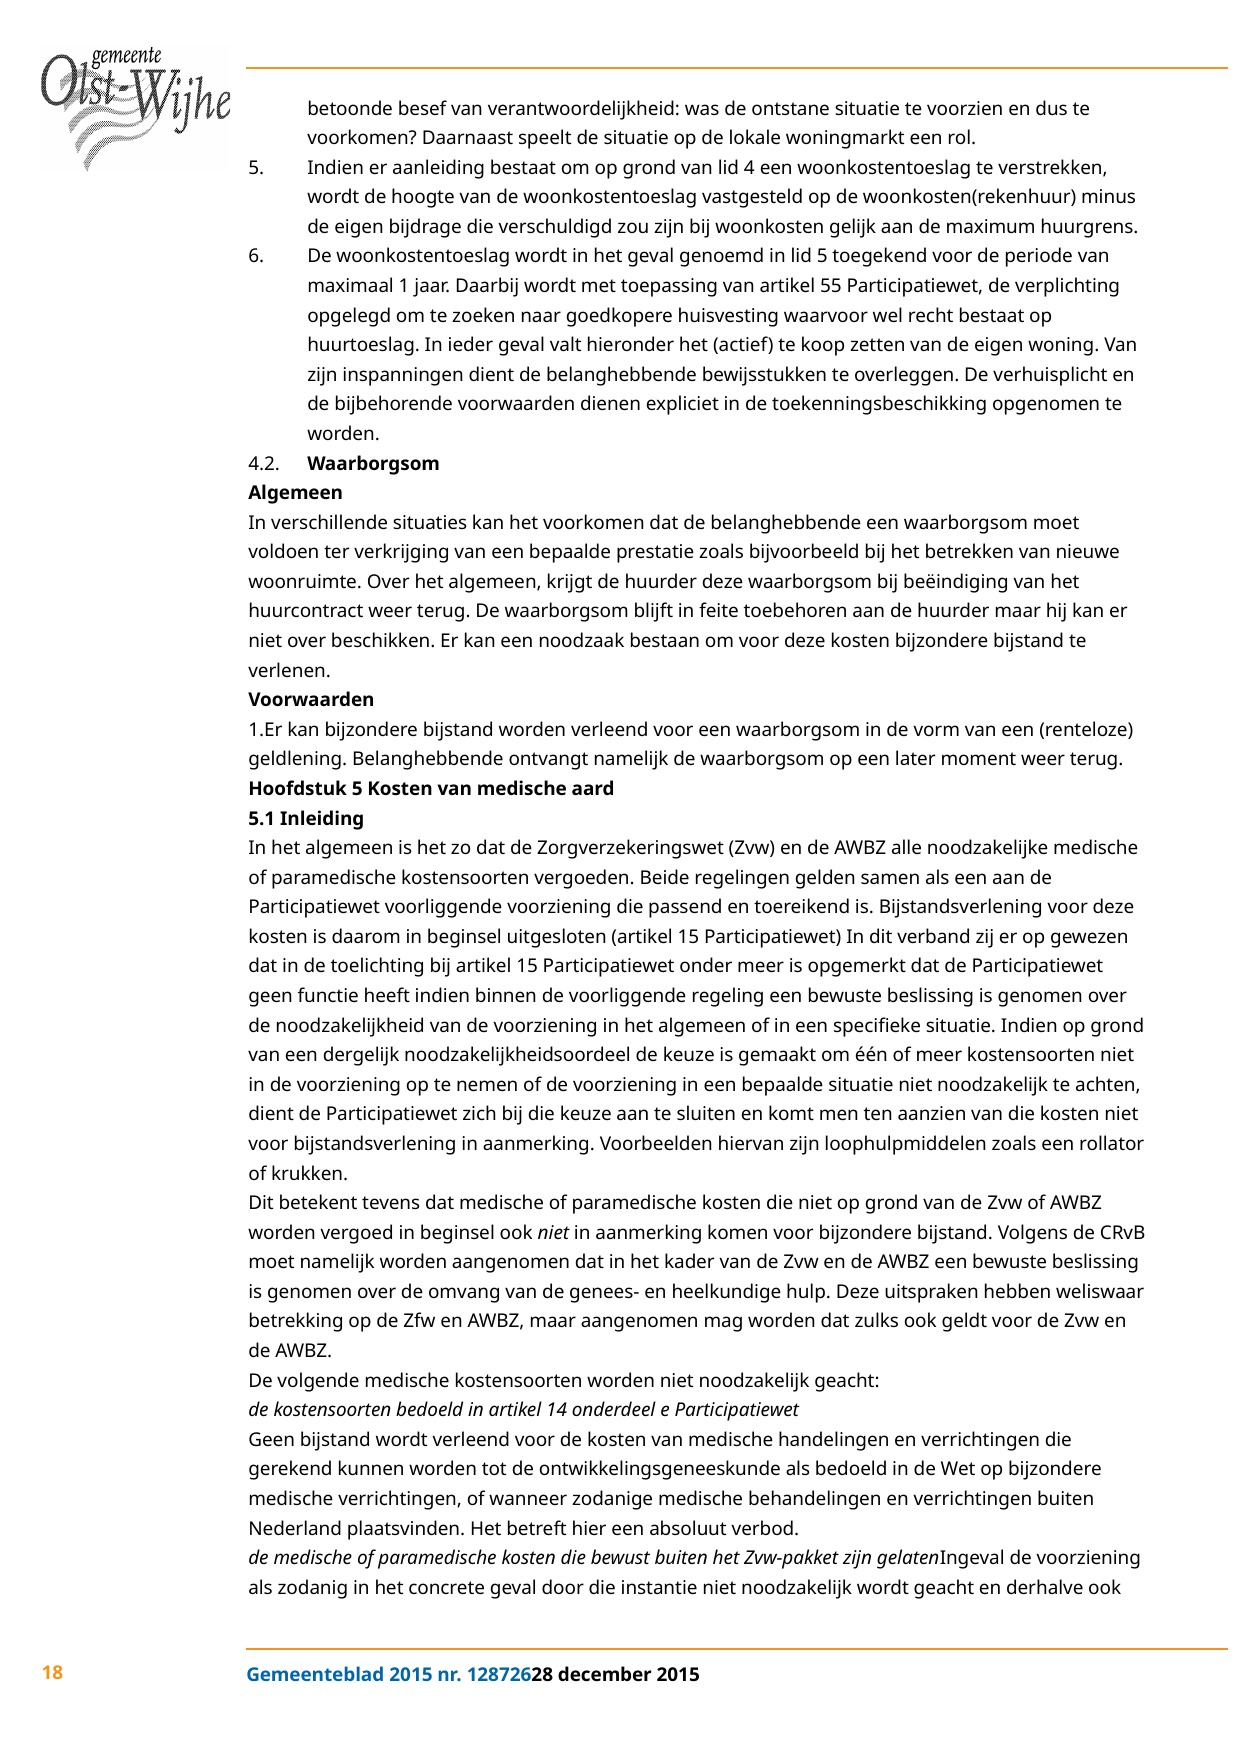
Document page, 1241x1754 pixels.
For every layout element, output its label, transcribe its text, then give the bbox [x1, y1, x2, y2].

text In verschillende situaties kan het voorkomen dat de belanghebbende een waarborgsom moet voldoen ter verkrijging van een bepaalde prestatie zoals bijvoorbeeld bij het betrekken van nieuwe woonruimte. Over het algemeen, krijgt de huurder deze waarborgsom bij beëindiging van het huurcontract weer terug. De waarborgsom blijft in feite toebehoren aan de huurder maar hij kan er niet over beschikken. Er kan een noodzaak bestaan om voor deze kosten bijzondere bijstand te verlenen. [248, 509, 1152, 683]
text Hoofdstuk 5 Kosten van medische aard [248, 775, 1152, 801]
list Indien er aanleiding bestaat om op grond van lid 4 een woonkostentoeslag te verstrekken, wordt de hoogte van de woonkostentoeslag vastgesteld op de woonkosten(rekenhuur) minus de eigen bijdrage die verschuldigd zou zijn bij woonkosten gelijk aan de maximum huurgrens. [248, 154, 1152, 239]
text In het algemeen is het zo dat de Zorgverzekeringswet (Zvw) en de AWBZ alle noodzakelijke medische of paramedische kostensoorten vergoeden. Beide regelingen gelden samen als een aan de Participatiewet voorliggende voorziening die passend en toereikend is. Bijstandsverlening voor deze kosten is daarom in beginsel uitgesloten (artikel 15 Participatiewet) In dit verband zij er op gewezen dat in de toelichting bij artikel 15 Participatiewet onder meer is opgemerkt dat de Participatiewet geen functie heeft indien binnen de voorliggende regeling een bewuste beslissing is genomen over de noodzakelijkheid van de voorziening in het algemeen of in een specifieke situatie. Indien op grond van een dergelijk noodzakelijkheidsoordeel de keuze is gemaakt om één of meer kostensoorten niet in de voorziening op te nemen of de voorziening in een bepaalde situatie niet noodzakelijk te achten, dient de Participatiewet zich bij die keuze aan te sluiten en komt men ten aanzien van die kosten niet voor bijstandsverlening in aanmerking. Voorbeelden hiervan zijn loophulpmiddelen zoals een rollator of krukken. [248, 834, 1152, 1186]
text Dit betekent tevens dat medische of paramedische kosten die niet op grond van de Zvw of AWBZ worden vergoed in beginsel ook niet in aanmerking komen voor bijzondere bijstand. Volgens de CRvB moet namelijk worden aangenomen dat in het kader van de Zvw en de AWBZ een bewuste beslissing is genomen over de omvang van de genees- en heelkundige hulp. Deze uitspraken hebben weliswaar betrekking op de Zfw en AWBZ, maar aangenomen mag worden dat zulks ook geldt voor de Zvw en de AWBZ. [248, 1189, 1152, 1363]
picture [41, 47, 231, 172]
text Voorwaarden [248, 686, 1152, 712]
text 1.Er kan bijzondere bijstand worden verleend voor een waarborgsom in de vorm van een (renteloze) geldlening. Belanghebbende ontvangt namelijk de waarborgsom op een later moment weer terug. [248, 716, 1152, 771]
list betoonde besef van verantwoordelijkheid: was de ontstane situatie te voorzien en dus te voorkomen? Daarnaast speelt de situatie op de lokale woningmarkt een rol. [248, 95, 1152, 150]
text de medische of paramedische kosten die bewust buiten het Zvw-pakket zijn gelatenIngeval de voorziening als zodanig in het concrete geval door die instantie niet noodzakelijk wordt geacht en derhalve ook [248, 1544, 1152, 1600]
list De woonkostentoeslag wordt in het geval genoemd in lid 5 toegekend voor de periode van maximaal 1 jaar. Daarbij wordt met toepassing van artikel 55 Participatiewet, de verplichting opgelegd om te zoeken naar goedkopere huisvesting waarvoor wel recht bestaat op huurtoeslag. In ieder geval valt hieronder het (actief) te koop zetten van de eigen woning. Van zijn inspanningen dient de belanghebbende bewijsstukken te overleggen. De verhuisplicht en de bijbehorende voorwaarden dienen expliciet in de toekenningsbeschikking opgenomen te worden. [248, 243, 1152, 446]
text De volgende medische kostensoorten worden niet noodzakelijk geacht: [248, 1367, 1152, 1393]
list Waarborgsom [248, 450, 1152, 476]
text Algemeen [248, 479, 1152, 505]
text 5.1 Inleiding [248, 805, 1152, 831]
text de kostensoorten bedoeld in artikel 14 onderdeel e Participatiewet [248, 1396, 1152, 1422]
text Geen bijstand wordt verleend voor de kosten van medische handelingen en verrichtingen die gerekend kunnen worden tot de ontwikkelingsgeneeskunde als bedoeld in de Wet op bijzondere medische verrichtingen, of wanneer zodanige medische behandelingen en verrichtingen buiten Nederland plaatsvinden. Het betreft hier een absoluut verbod. [248, 1426, 1152, 1541]
